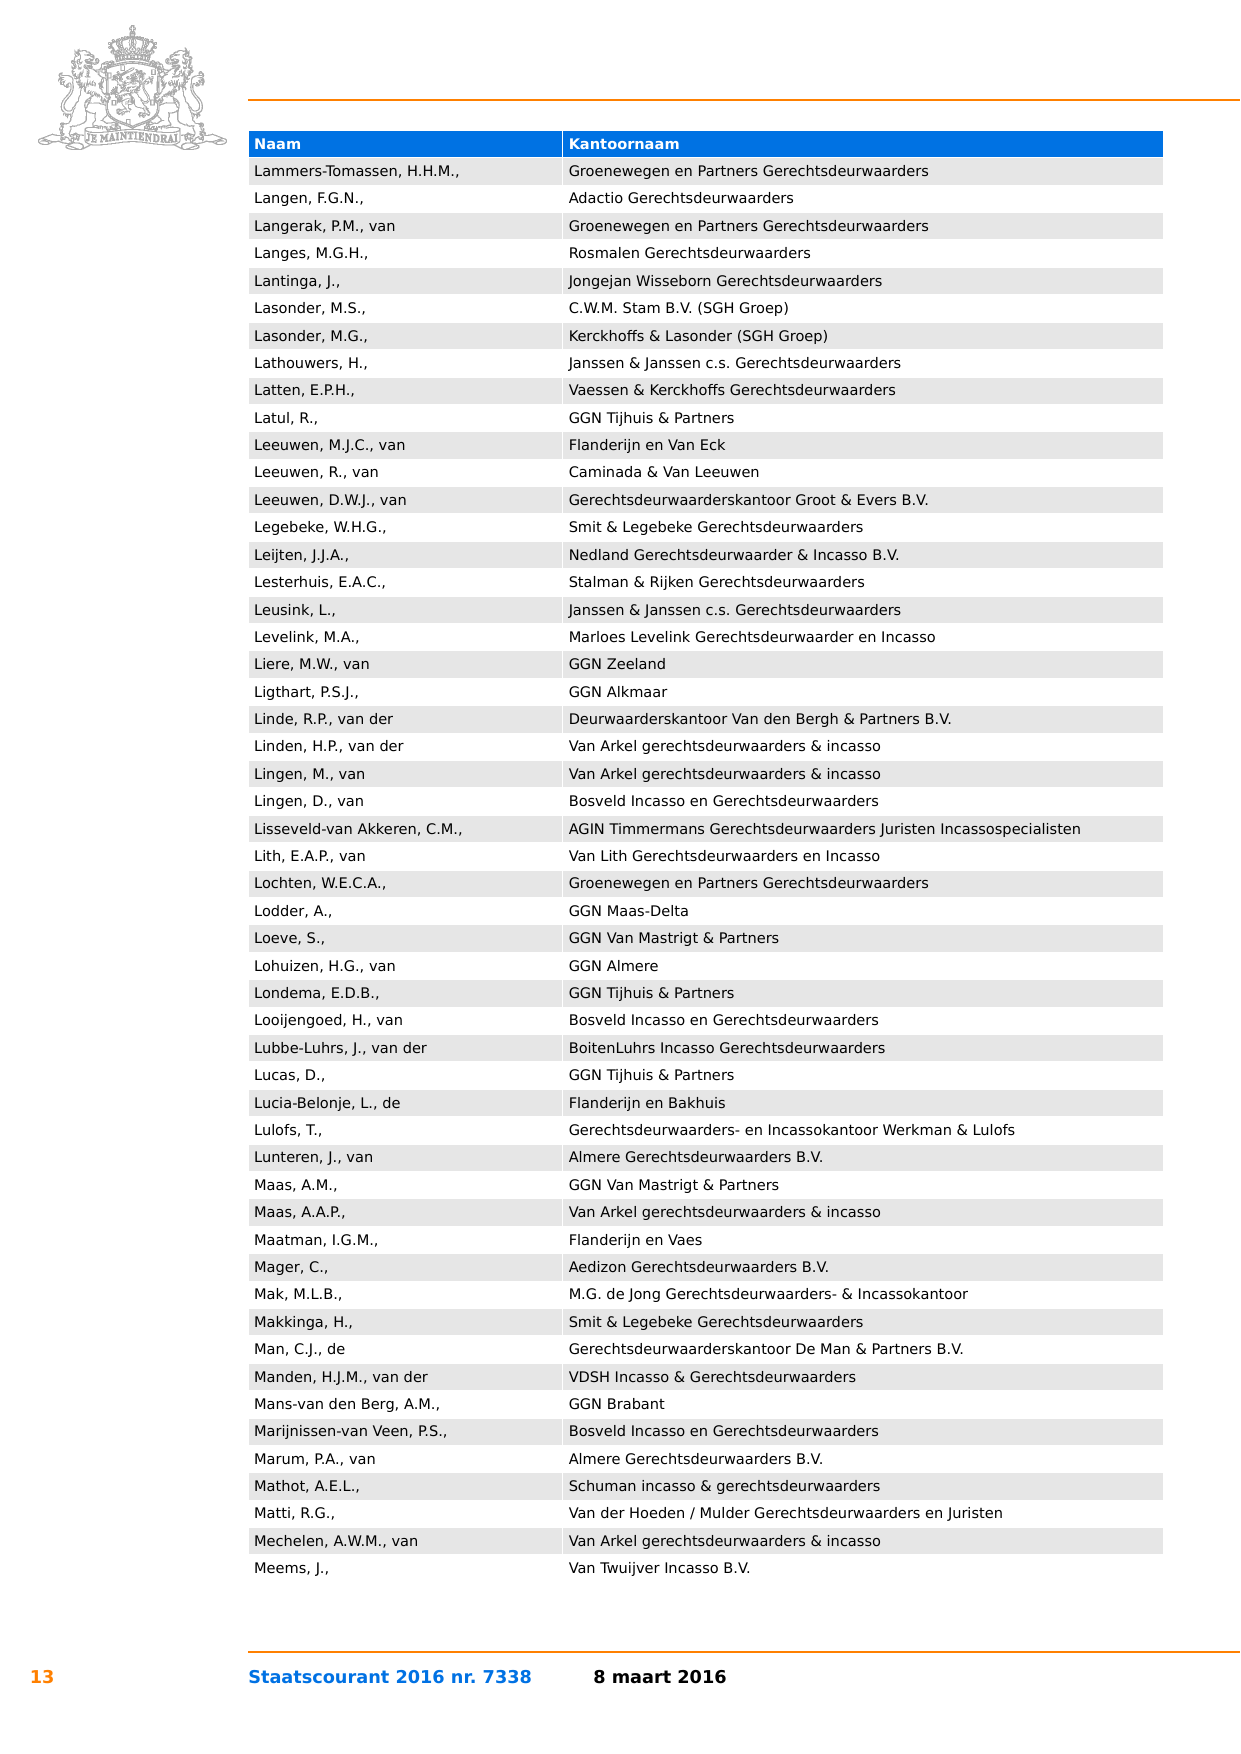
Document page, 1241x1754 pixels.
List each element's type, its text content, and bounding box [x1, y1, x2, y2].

table_cell Lubbe-Luhrs, J., van der [249, 1035, 562, 1061]
table_cell Mans-van den Berg, A.M., [249, 1391, 562, 1417]
table_cell Groenewegen en Partners Gerechtsdeurwaarders [563, 158, 1163, 185]
table_cell Van Arkel gerechtsdeurwaarders & incasso [563, 761, 1163, 787]
table_cell Londema, E.D.B., [249, 980, 562, 1007]
table_cell Leijten, J.J.A., [249, 542, 562, 568]
table_cell Lisseveld-van Akkeren, C.M., [249, 816, 562, 842]
table_cell Lucas, D., [249, 1063, 562, 1089]
table_cell GGN Almere [563, 953, 1163, 979]
table_cell Gerechtsdeurwaarders- en Incassokantoor Werkman & Lulofs [563, 1117, 1163, 1143]
table_cell Lohuizen, H.G., van [249, 953, 562, 979]
table_cell Van Arkel gerechtsdeurwaarders & incasso [563, 734, 1163, 760]
table_cell Deurwaarderskantoor Van den Bergh & Partners B.V. [563, 706, 1163, 733]
table_cell Levelink, M.A., [249, 624, 562, 650]
table_cell Mak, M.L.B., [249, 1282, 562, 1308]
table_cell Langes, M.G.H., [249, 241, 562, 267]
table_header Naam [249, 131, 562, 157]
table_cell GGN Maas-Delta [563, 898, 1163, 924]
table_cell Manden, H.J.M., van der [249, 1364, 562, 1390]
table_cell Adactio Gerechtsdeurwaarders [563, 186, 1163, 212]
table_cell Lesterhuis, E.A.C., [249, 569, 562, 596]
table_cell Mathot, A.E.L., [249, 1473, 562, 1500]
table_cell Rosmalen Gerechtsdeurwaarders [563, 241, 1163, 267]
table_cell Flanderijn en Bakhuis [563, 1090, 1163, 1116]
table_cell Lunteren, J., van [249, 1145, 562, 1171]
table_cell GGN Van Mastrigt & Partners [563, 1172, 1163, 1198]
table_cell Legebeke, W.H.G., [249, 515, 562, 541]
table_cell Lingen, M., van [249, 761, 562, 787]
table_cell Jongejan Wisseborn Gerechtsdeurwaarders [563, 268, 1163, 294]
table_cell Lucia-Belonje, L., de [249, 1090, 562, 1116]
table_cell C.W.M. Stam B.V. (SGH Groep) [563, 295, 1163, 322]
table_cell GGN Van Mastrigt & Partners [563, 925, 1163, 952]
table_cell Janssen & Janssen c.s. Gerechtsdeurwaarders [563, 597, 1163, 623]
table_cell Man, C.J., de [249, 1336, 562, 1363]
table_cell GGN Alkmaar [563, 679, 1163, 705]
table_cell Marloes Levelink Gerechtsdeurwaarder en Incasso [563, 624, 1163, 650]
table_header Kantoornaam [563, 131, 1163, 157]
table_cell Schuman incasso & gerechtsdeurwaarders [563, 1473, 1163, 1500]
table_cell Almere Gerechtsdeurwaarders B.V. [563, 1446, 1163, 1472]
table_cell Leeuwen, R., van [249, 460, 562, 486]
table_cell Stalman & Rijken Gerechtsdeurwaarders [563, 569, 1163, 596]
table_cell Van Arkel gerechtsdeurwaarders & incasso [563, 1199, 1163, 1226]
table_cell Maas, A.M., [249, 1172, 562, 1198]
table_cell Bosveld Incasso en Gerechtsdeurwaarders [563, 1419, 1163, 1445]
table_cell Maatman, I.G.M., [249, 1227, 562, 1253]
table_cell Van der Hoeden / Mulder Gerechtsdeurwaarders en Juristen [563, 1501, 1163, 1527]
table_cell Linde, R.P., van der [249, 706, 562, 733]
table_cell Lasonder, M.S., [249, 295, 562, 322]
table_cell Maas, A.A.P., [249, 1199, 562, 1226]
table_cell Lingen, D., van [249, 789, 562, 815]
table_cell Kerckhoffs & Lasonder (SGH Groep) [563, 323, 1163, 349]
table_cell Lathouwers, H., [249, 350, 562, 376]
table_cell Linden, H.P., van der [249, 734, 562, 760]
table_cell Aedizon Gerechtsdeurwaarders B.V. [563, 1254, 1163, 1281]
picture [38, 25, 227, 150]
table_cell GGN Tijhuis & Partners [563, 1063, 1163, 1089]
table_cell Latul, R., [249, 405, 562, 431]
table_cell Caminada & Van Leeuwen [563, 460, 1163, 486]
table_cell Van Arkel gerechtsdeurwaarders & incasso [563, 1528, 1163, 1554]
table_cell Langerak, P.M., van [249, 213, 562, 239]
table_cell Mechelen, A.W.M., van [249, 1528, 562, 1554]
table_cell Leeuwen, M.J.C., van [249, 432, 562, 459]
table_cell AGIN Timmermans Gerechtsdeurwaarders Juristen Incassospecialisten [563, 816, 1163, 842]
table_cell Meems, J., [249, 1556, 562, 1582]
table_cell Van Lith Gerechtsdeurwaarders en Incasso [563, 843, 1163, 869]
table_cell Gerechtsdeurwaarderskantoor Groot & Evers B.V. [563, 487, 1163, 513]
table_cell Lasonder, M.G., [249, 323, 562, 349]
table_cell Lantinga, J., [249, 268, 562, 294]
table_cell GGN Zeeland [563, 651, 1163, 678]
table_cell Latten, E.P.H., [249, 378, 562, 404]
table_cell Van Twuijver Incasso B.V. [563, 1556, 1163, 1582]
table_cell Liere, M.W., van [249, 651, 562, 678]
table_cell Mager, C., [249, 1254, 562, 1281]
table_cell Smit & Legebeke Gerechtsdeurwaarders [563, 1309, 1163, 1335]
table_cell Lochten, W.E.C.A., [249, 871, 562, 897]
table_cell Bosveld Incasso en Gerechtsdeurwaarders [563, 1008, 1163, 1034]
table_cell Gerechtsdeurwaarderskantoor De Man & Partners B.V. [563, 1336, 1163, 1363]
table_cell Almere Gerechtsdeurwaarders B.V. [563, 1145, 1163, 1171]
table_cell Leusink, L., [249, 597, 562, 623]
table_cell Lodder, A., [249, 898, 562, 924]
table_cell Marijnissen-van Veen, P.S., [249, 1419, 562, 1445]
table_cell GGN Tijhuis & Partners [563, 405, 1163, 431]
table_cell Loeve, S., [249, 925, 562, 952]
table_cell Lammers-Tomassen, H.H.M., [249, 158, 562, 185]
table_cell VDSH Incasso & Gerechtsdeurwaarders [563, 1364, 1163, 1390]
table_cell Makkinga, H., [249, 1309, 562, 1335]
table_cell Vaessen & Kerckhoffs Gerechtsdeurwaarders [563, 378, 1163, 404]
table_cell Lith, E.A.P., van [249, 843, 562, 869]
table_cell Leeuwen, D.W.J., van [249, 487, 562, 513]
table_cell Langen, F.G.N., [249, 186, 562, 212]
table_cell Groenewegen en Partners Gerechtsdeurwaarders [563, 213, 1163, 239]
table_cell Marum, P.A., van [249, 1446, 562, 1472]
table_cell Bosveld Incasso en Gerechtsdeurwaarders [563, 789, 1163, 815]
table_cell BoitenLuhrs Incasso Gerechtsdeurwaarders [563, 1035, 1163, 1061]
table_cell Ligthart, P.S.J., [249, 679, 562, 705]
table_cell Matti, R.G., [249, 1501, 562, 1527]
table_cell Looijengoed, H., van [249, 1008, 562, 1034]
table_cell Lulofs, T., [249, 1117, 562, 1143]
table_cell GGN Brabant [563, 1391, 1163, 1417]
table_cell Janssen & Janssen c.s. Gerechtsdeurwaarders [563, 350, 1163, 376]
table_cell GGN Tijhuis & Partners [563, 980, 1163, 1007]
table_cell Nedland Gerechtsdeurwaarder & Incasso B.V. [563, 542, 1163, 568]
table_cell Flanderijn en Van Eck [563, 432, 1163, 459]
table_cell Flanderijn en Vaes [563, 1227, 1163, 1253]
table_cell Smit & Legebeke Gerechtsdeurwaarders [563, 515, 1163, 541]
table_cell M.G. de Jong Gerechtsdeurwaarders- & Incassokantoor [563, 1282, 1163, 1308]
table_cell Groenewegen en Partners Gerechtsdeurwaarders [563, 871, 1163, 897]
